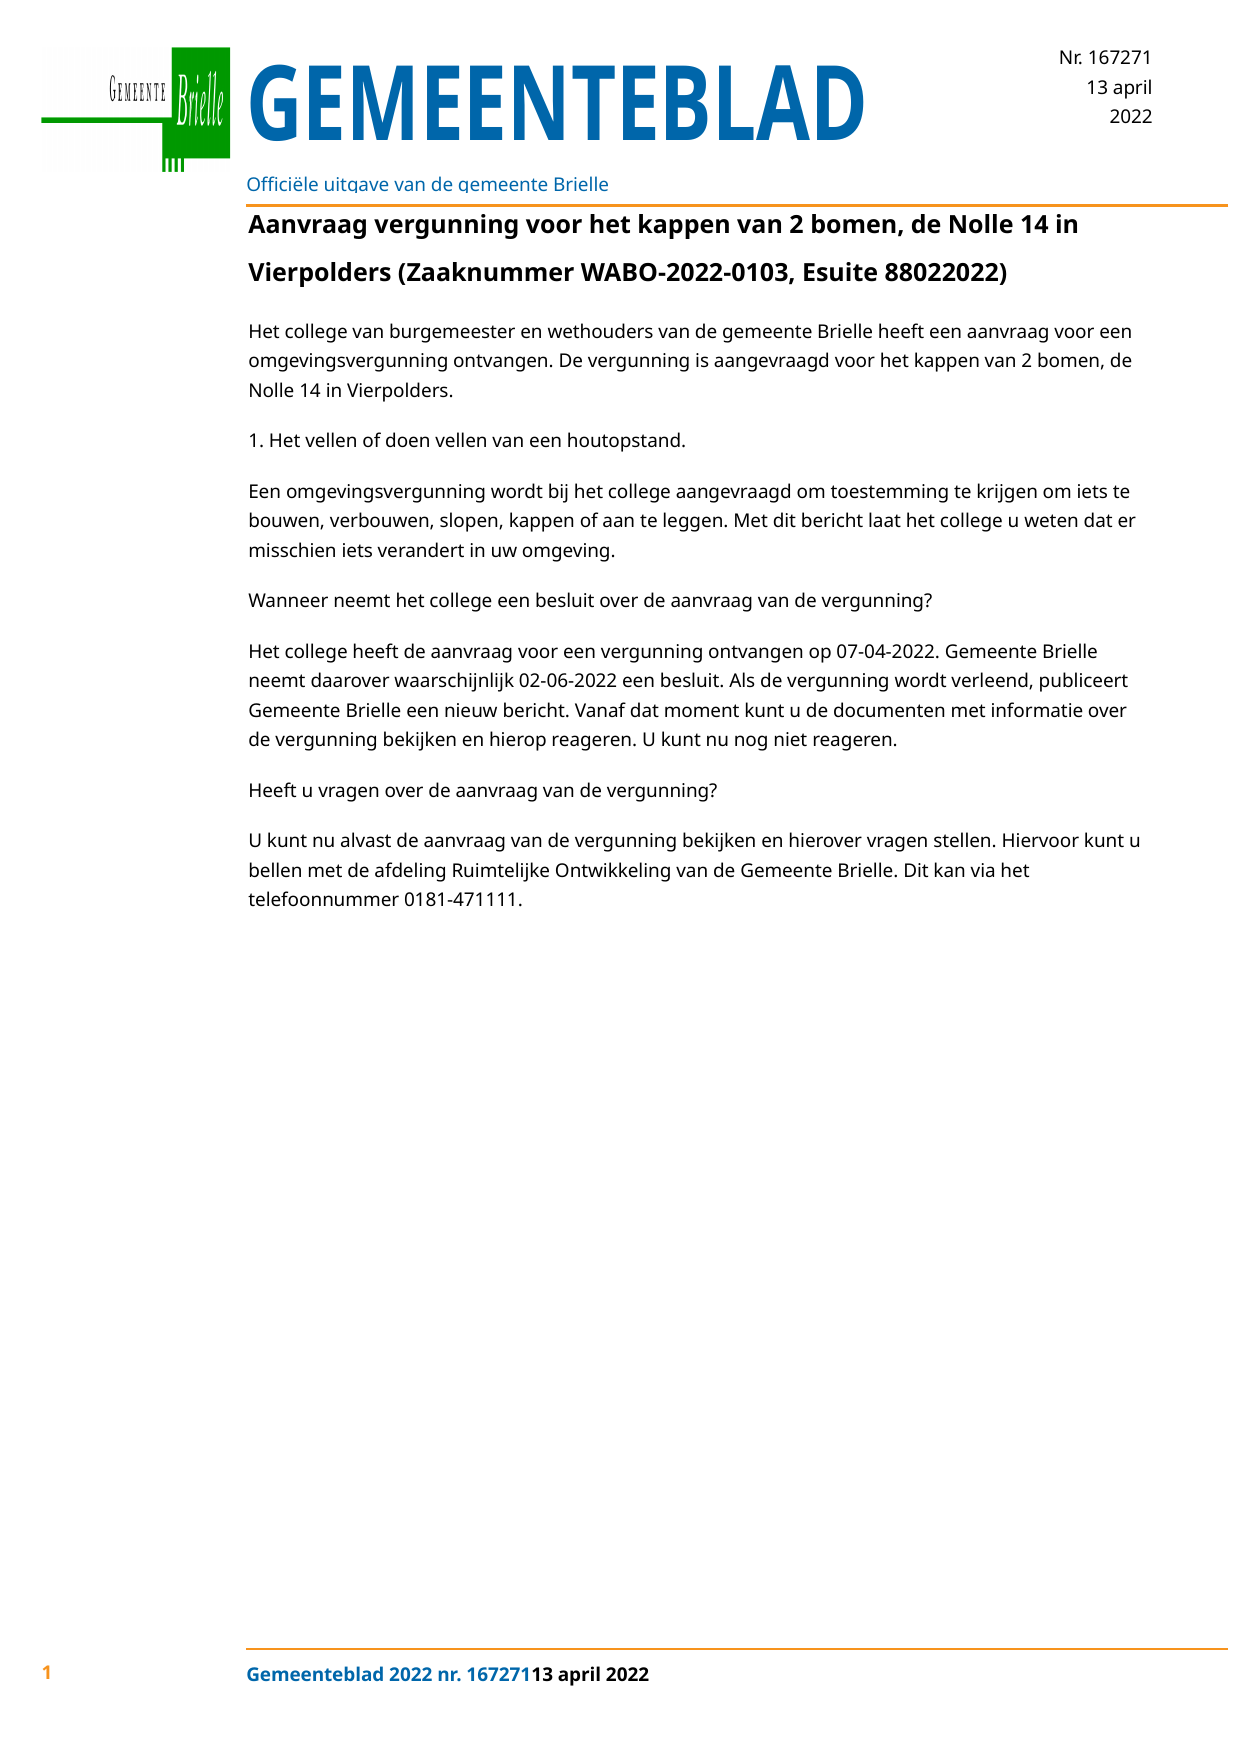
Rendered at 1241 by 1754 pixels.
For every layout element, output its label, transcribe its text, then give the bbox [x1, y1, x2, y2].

text Heeft u vragen over de aanvraag van de vergunning? [248, 777, 1152, 803]
text 1. Het vellen of doen vellen van een houtopstand. [248, 427, 1152, 453]
picture [41, 47, 231, 172]
text Het college heeft de aanvraag voor een vergunning ontvangen op 07-04-2022. Gemeente Brielle neemt daarover waarschijnlijk 02-06-2022 een besluit. Als de vergunning wordt verleend, publiceert Gemeente Brielle een nieuw bericht. Vanaf dat moment kunt u de documenten met informatie over de vergunning bekijken en hierop reageren. U kunt nu nog niet reageren. [248, 638, 1152, 752]
text Aanvraag vergunning voor het kappen van 2 bomen, de Nolle 14 in Vierpolders (Zaaknummer WABO-2022-0103, Esuite 88022022) [248, 207, 1152, 288]
text U kunt nu alvast de aanvraag van de vergunning bekijken en hierover vragen stellen. Hiervoor kunt u bellen met de afdeling Ruimtelijke Ontwikkeling van de Gemeente Brielle. Dit kan via het telefoonnummer 0181-471111. [248, 827, 1152, 912]
text Wanneer neemt het college een besluit over de aanvraag van de vergunning? [248, 587, 1152, 613]
text Het college van burgemeester en wethouders van de gemeente Brielle heeft een aanvraag voor een omgevingsvergunning ontvangen. De vergunning is aangevraagd voor het kappen van 2 bomen, de Nolle 14 in Vierpolders. [248, 318, 1152, 403]
text Een omgevingsvergunning wordt bij het college aangevraagd om toestemming te krijgen om iets te bouwen, verbouwen, slopen, kappen of aan te leggen. Met dit bericht laat het college u weten dat er misschien iets verandert in uw omgeving. [248, 478, 1152, 563]
